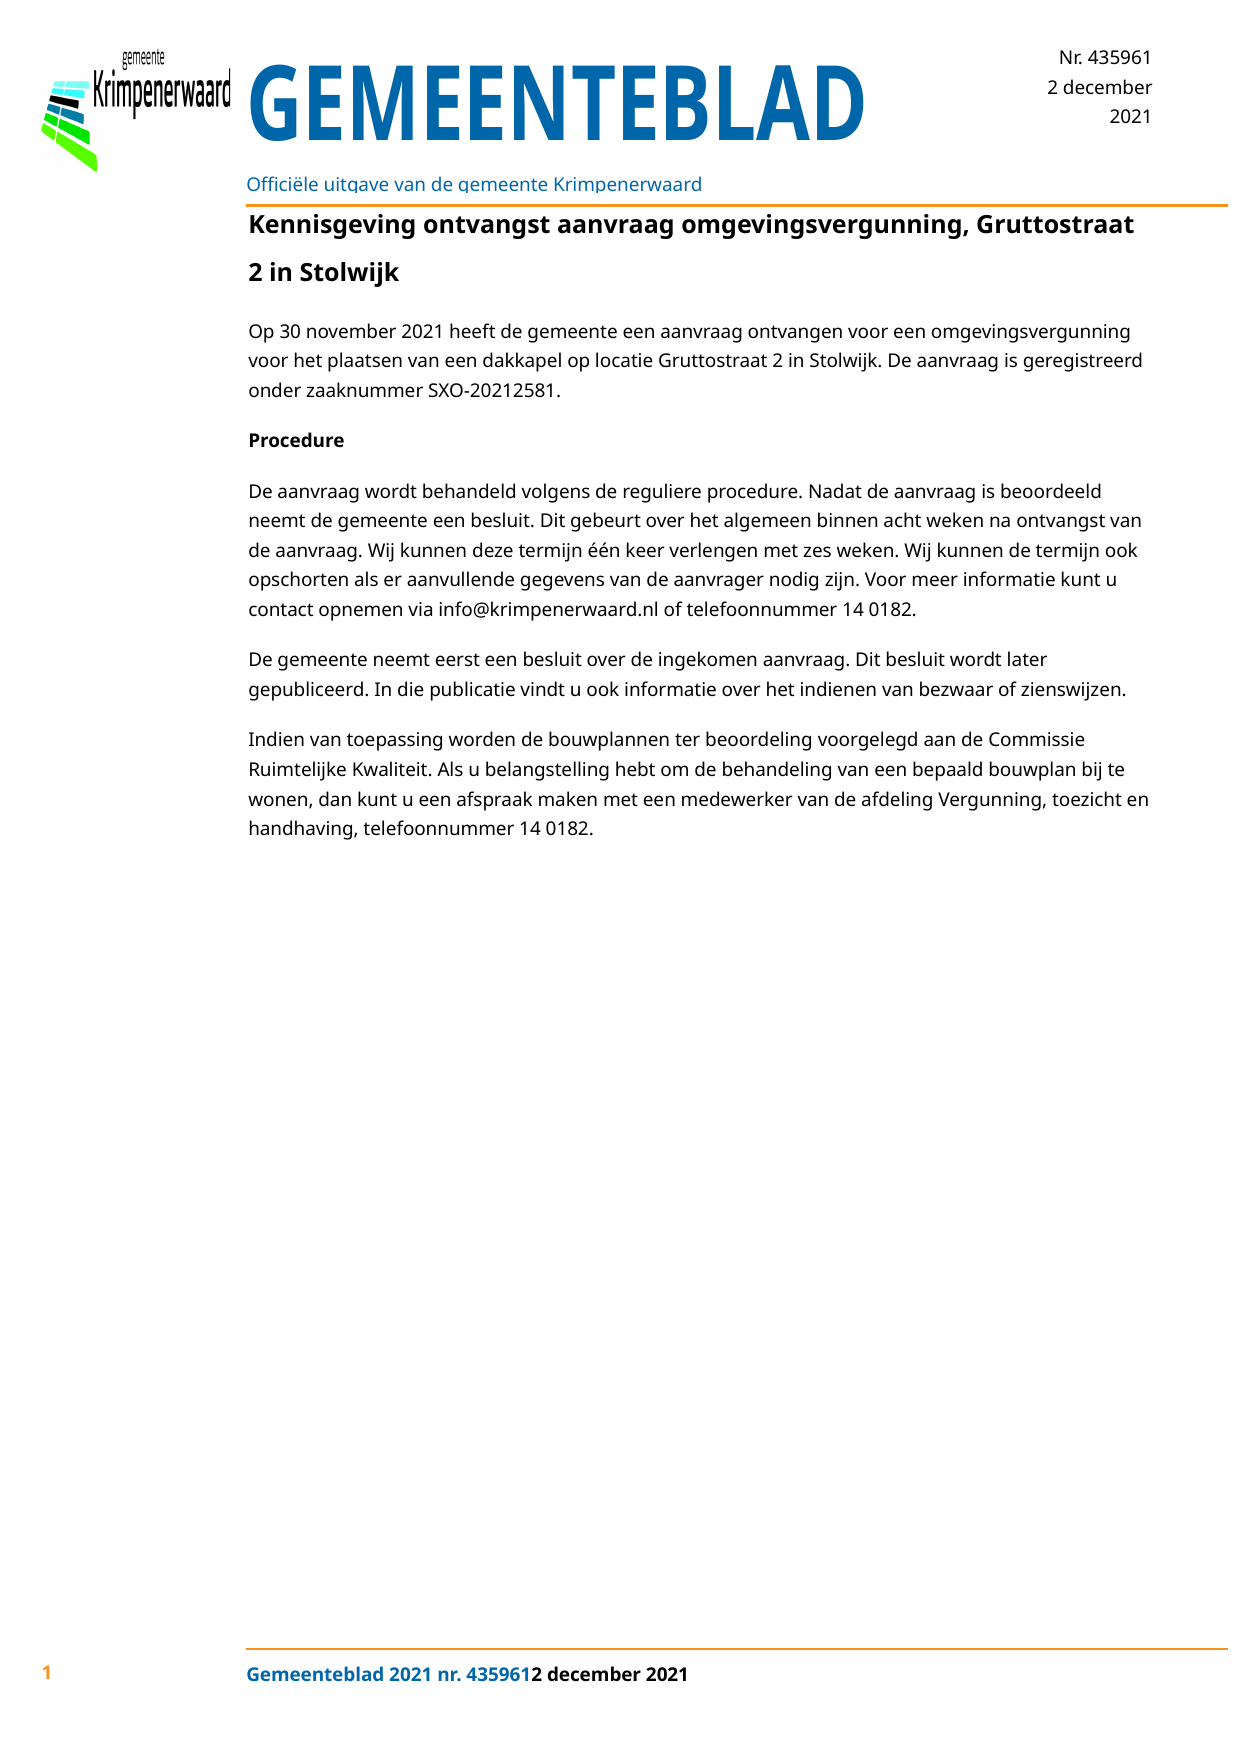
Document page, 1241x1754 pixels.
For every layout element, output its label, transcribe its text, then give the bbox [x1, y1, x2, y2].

text Procedure [248, 427, 1152, 453]
picture [41, 47, 231, 172]
text De aanvraag wordt behandeld volgens de reguliere procedure. Nadat de aanvraag is beoordeeld neemt de gemeente een besluit. Dit gebeurt over het algemeen binnen acht weken na ontvangst van de aanvraag. Wij kunnen deze termijn één keer verlengen met zes weken. Wij kunnen de termijn ook opschorten als er aanvullende gegevens van de aanvrager nodig zijn. Voor meer informatie kunt u contact opnemen via info@krimpenerwaard.nl of telefoonnummer 14 0182. [248, 478, 1152, 622]
text De gemeente neemt eerst een besluit over de ingekomen aanvraag. Dit besluit wordt later gepubliceerd. In die publicatie vindt u ook informatie over het indienen van bezwaar of zienswijzen. [248, 647, 1152, 702]
text Kennisgeving ontvangst aanvraag omgevingsvergunning, Gruttostraat 2 in Stolwijk [248, 207, 1152, 288]
text Indien van toepassing worden de bouwplannen ter beoordeling voorgelegd aan de Commissie Ruimtelijke Kwaliteit. Als u belangstelling hebt om de behandeling van een bepaald bouwplan bij te wonen, dan kunt u een afspraak maken met een medewerker van de afdeling Vergunning, toezicht en handhaving, telefoonnummer 14 0182. [248, 727, 1152, 841]
text Op 30 november 2021 heeft de gemeente een aanvraag ontvangen voor een omgevingsvergunning voor het plaatsen van een dakkapel op locatie Gruttostraat 2 in Stolwijk. De aanvraag is geregistreerd onder zaaknummer SXO-20212581. [248, 318, 1152, 403]
